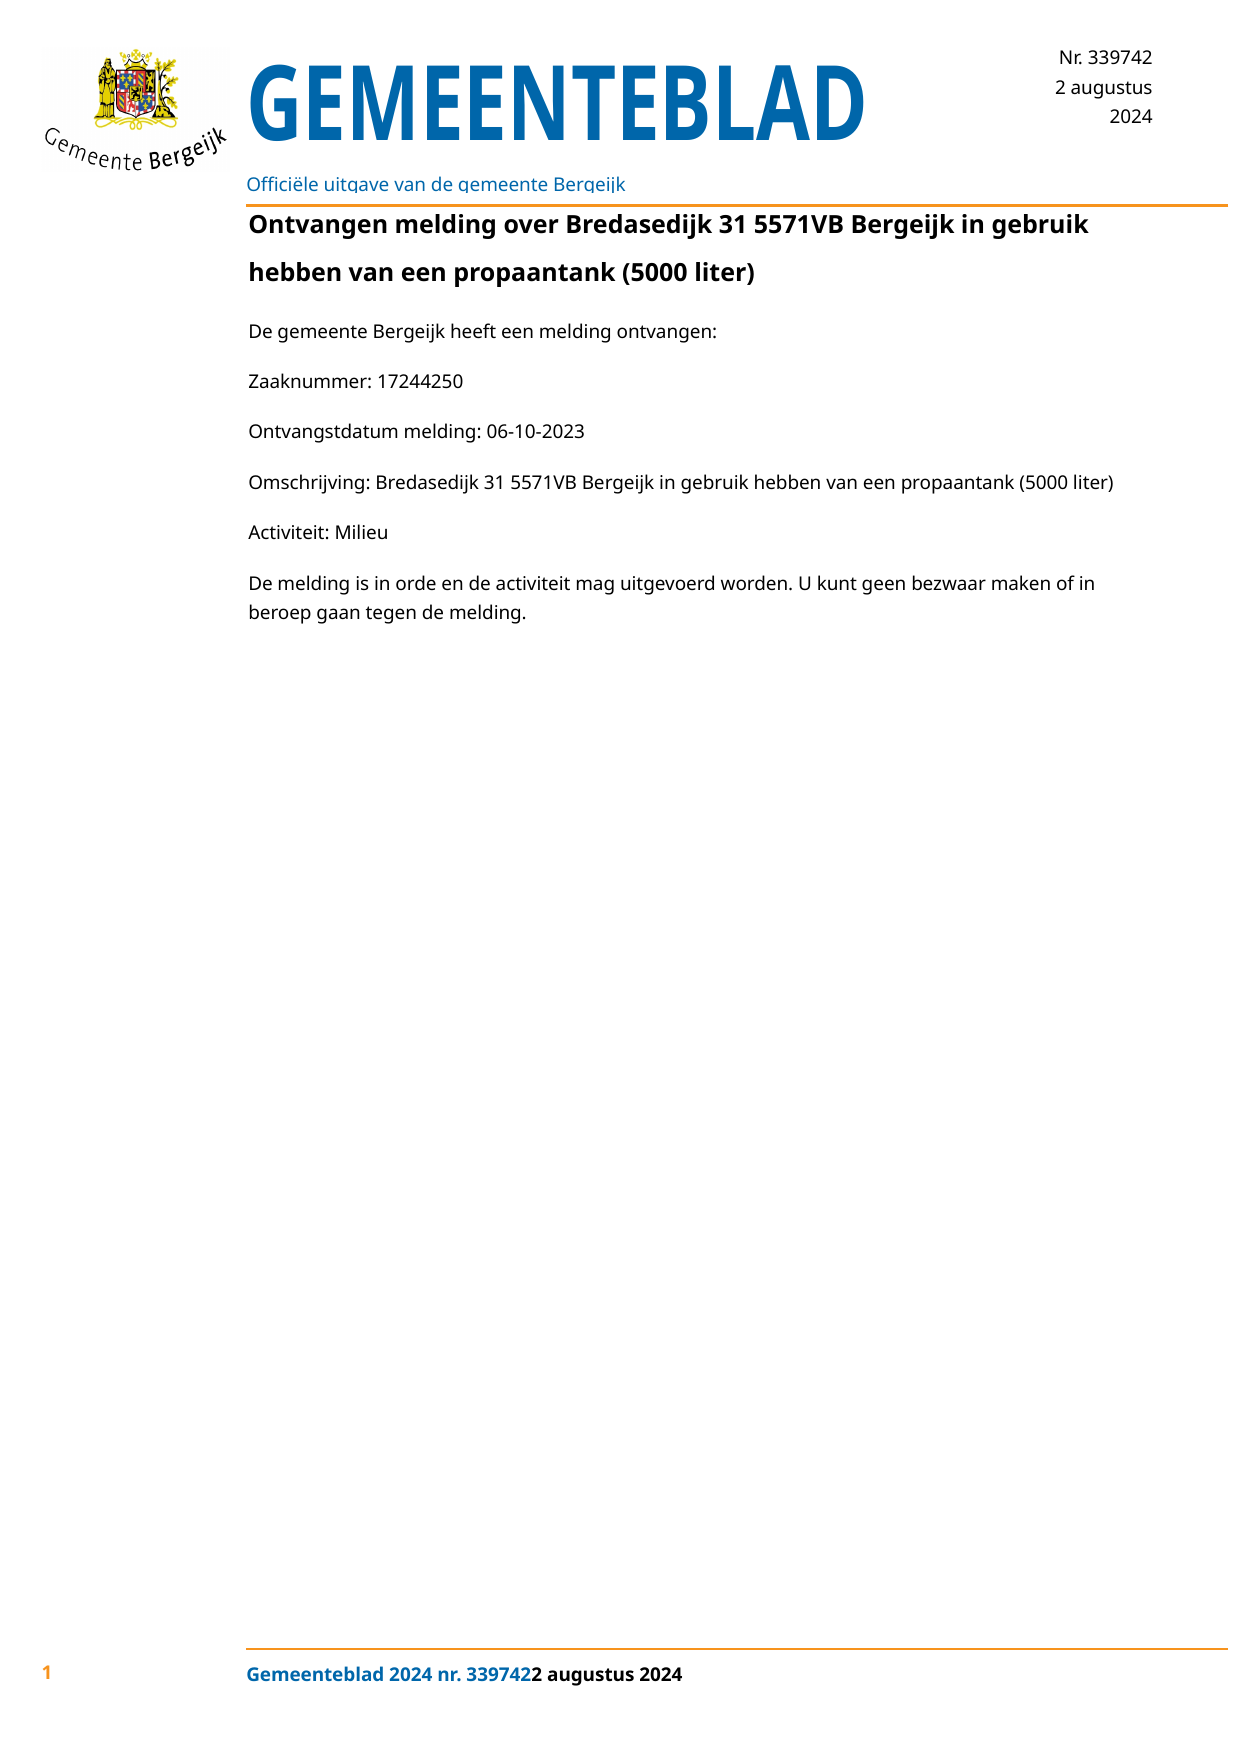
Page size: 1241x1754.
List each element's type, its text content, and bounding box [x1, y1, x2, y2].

text Ontvangstdatum melding: 06-10-2023 [248, 419, 1152, 444]
text Omschrijving: Bredasedijk 31 5571VB Bergeijk in gebruik hebben van een propaantank (5000 liter) [248, 469, 1152, 495]
text De gemeente Bergeijk heeft een melding ontvangen: [248, 318, 1152, 344]
text Ontvangen melding over Bredasedijk 31 5571VB Bergeijk in gebruik hebben van een propaantank (5000 liter) [248, 207, 1152, 288]
text Zaaknummer: 17244250 [248, 368, 1152, 394]
text Activiteit: Milieu [248, 519, 1152, 545]
picture [41, 47, 231, 172]
text De melding is in orde en de activiteit mag uitgevoerd worden. U kunt geen bezwaar maken of in beroep gaan tegen de melding. [248, 570, 1152, 625]
